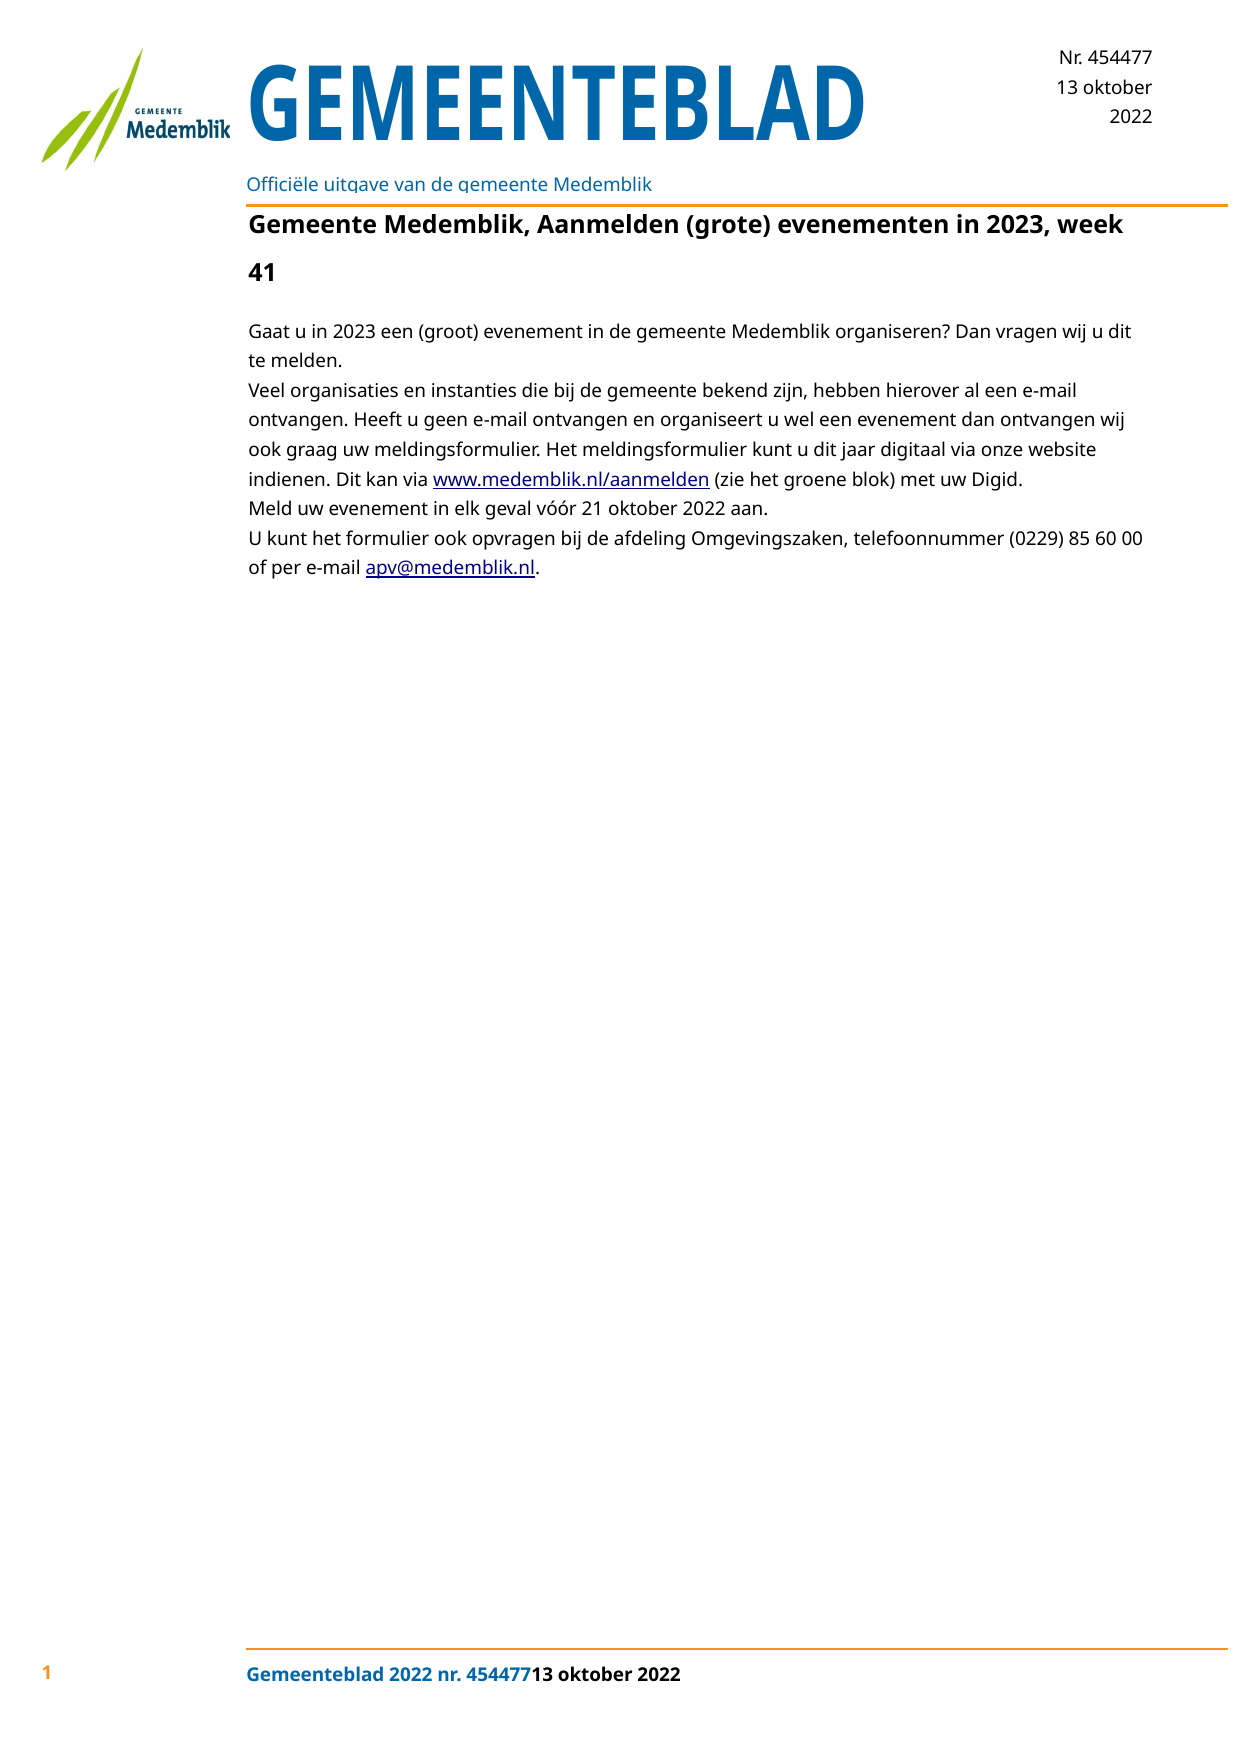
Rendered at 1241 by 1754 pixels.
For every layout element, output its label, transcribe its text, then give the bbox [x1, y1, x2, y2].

text Gemeente Medemblik, Aanmelden (grote) evenementen in 2023, week 41 [248, 207, 1152, 288]
text Veel organisaties en instanties die bij de gemeente bekend zijn, hebben hierover al een e-mail ontvangen. Heeft u geen e-mail ontvangen en organiseert u wel een evenement dan ontvangen wij ook graag uw meldingsformulier. Het meldingsformulier kunt u dit jaar digitaal via onze website indienen. Dit kan via www.medemblik.nl/aanmelden (zie het groene blok) met uw Digid. [248, 377, 1152, 492]
text Meld uw evenement in elk geval vóór 21 oktober 2022 aan. [248, 495, 1152, 521]
text Gaat u in 2023 een (groot) evenement in de gemeente Medemblik organiseren? Dan vragen wij u dit te melden. [248, 318, 1152, 373]
text U kunt het formulier ook opvragen bij de afdeling Omgevingszaken, telefoonnummer (0229) 85 60 00 of per e-mail apv@medemblik.nl. [248, 525, 1152, 580]
picture [41, 47, 231, 172]
